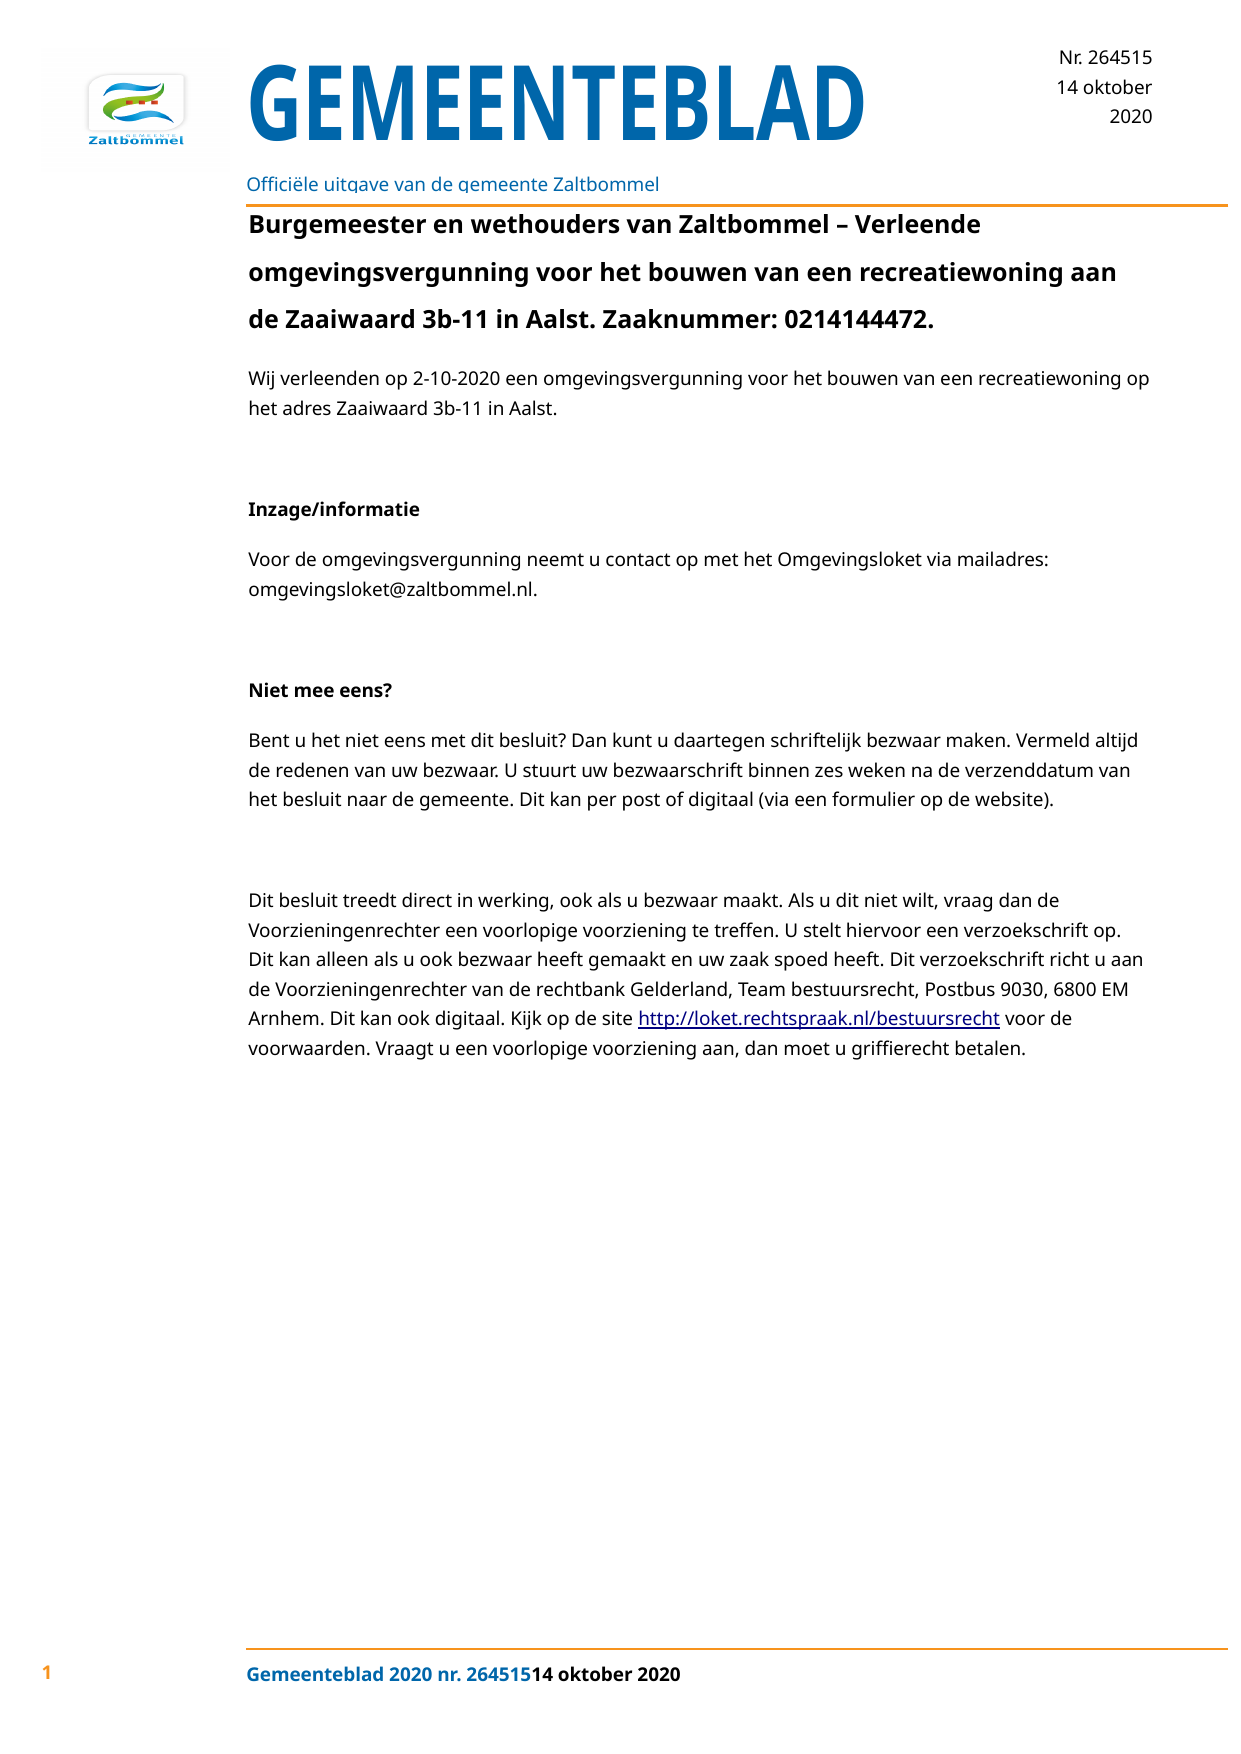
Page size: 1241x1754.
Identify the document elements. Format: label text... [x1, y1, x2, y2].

text Niet mee eens? [248, 677, 1152, 702]
text Dit besluit treedt direct in werking, ook als u bezwaar maakt. Als u dit niet wilt, vraag dan de Voorzieningenrechter een voorlopige voorziening te treffen. U stelt hiervoor een verzoekschrift op. Dit kan alleen als u ook bezwaar heeft gemaakt en uw zaak spoed heeft. Dit verzoekschrift richt u aan de Voorzieningenrechter van de rechtbank Gelderland, Team bestuursrecht, Postbus 9030, 6800 EM Arnhem. Dit kan ook digitaal. Kijk op de site http://loket.rechtspraak.nl/bestuursrecht voor de voorwaarden. Vraagt u een voorlopige voorziening aan, dan moet u griffierecht betalen. [248, 887, 1152, 1061]
text Wij verleenden op 2-10-2020 een omgevingsvergunning voor het bouwen van een recreatiewoning op het adres Zaaiwaard 3b-11 in Aalst. [248, 366, 1152, 421]
text Burgemeester en wethouders van Zaltbommel – Verleende omgevingsvergunning voor het bouwen van een recreatiewoning aan de Zaaiwaard 3b-11 in Aalst. Zaaknummer: 0214144472. [248, 207, 1152, 336]
text Inzage/informatie [248, 496, 1152, 522]
picture [41, 47, 231, 172]
text Voor de omgevingsvergunning neemt u contact op met het Omgevingsloket via mailadres: omgevingsloket@zaltbommel.nl. [248, 546, 1152, 602]
text Bent u het niet eens met dit besluit? Dan kunt u daartegen schriftelijk bezwaar maken. Vermeld altijd de redenen van uw bezwaar. U stuurt uw bezwaarschrift binnen zes weken na de verzenddatum van het besluit naar de gemeente. Dit kan per post of digitaal (via een formulier op de website). [248, 727, 1152, 812]
